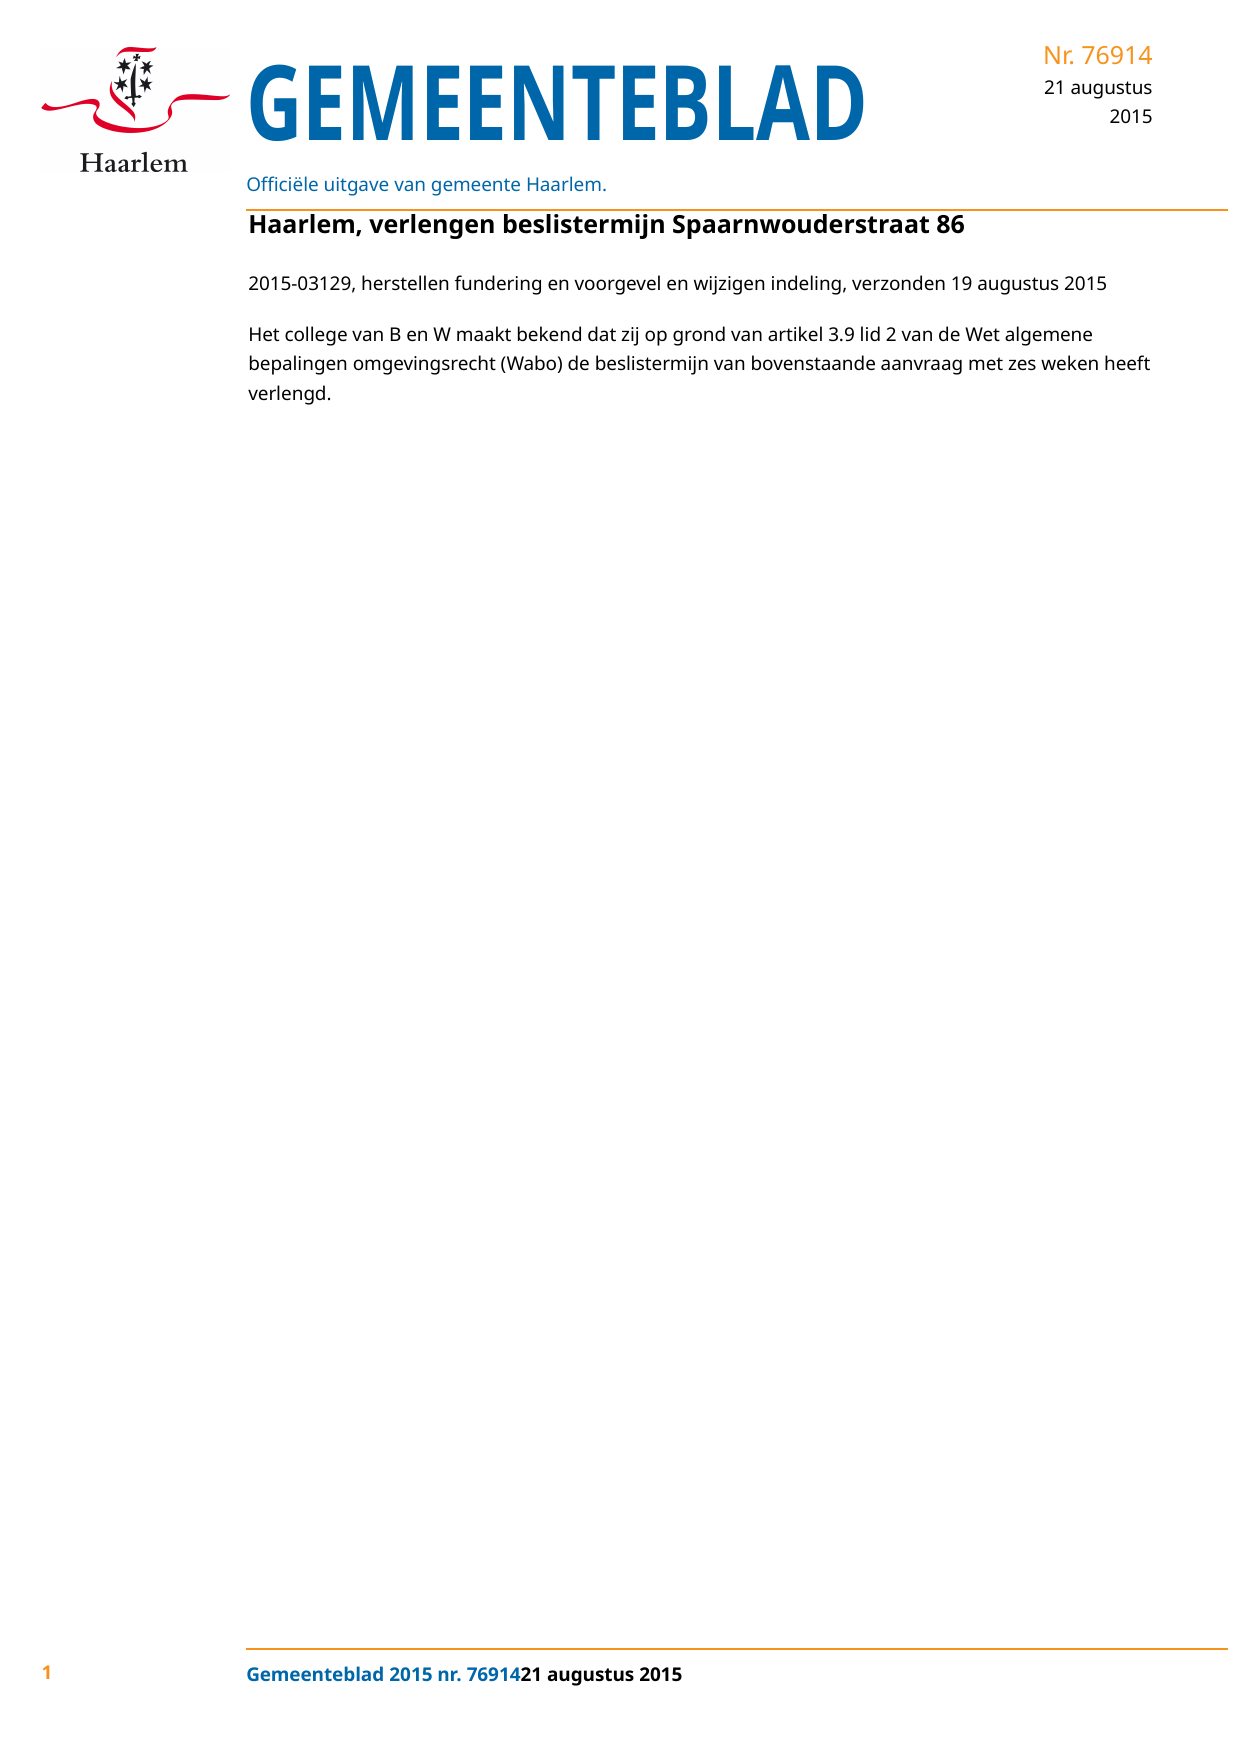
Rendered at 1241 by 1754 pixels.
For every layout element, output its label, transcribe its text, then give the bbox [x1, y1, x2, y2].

text Haarlem, verlengen beslistermijn Spaarnwouderstraat 86 [248, 211, 1152, 241]
text 2015-03129, herstellen fundering en voorgevel en wijzigen indeling, verzonden 19 augustus 2015 [248, 270, 1152, 296]
picture [41, 47, 231, 172]
text Het college van B en W maakt bekend dat zij op grond van artikel 3.9 lid 2 van de Wet algemene bepalingen omgevingsrecht (Wabo) de beslistermijn van bovenstaande aanvraag met zes weken heeft verlengd. [248, 321, 1152, 406]
